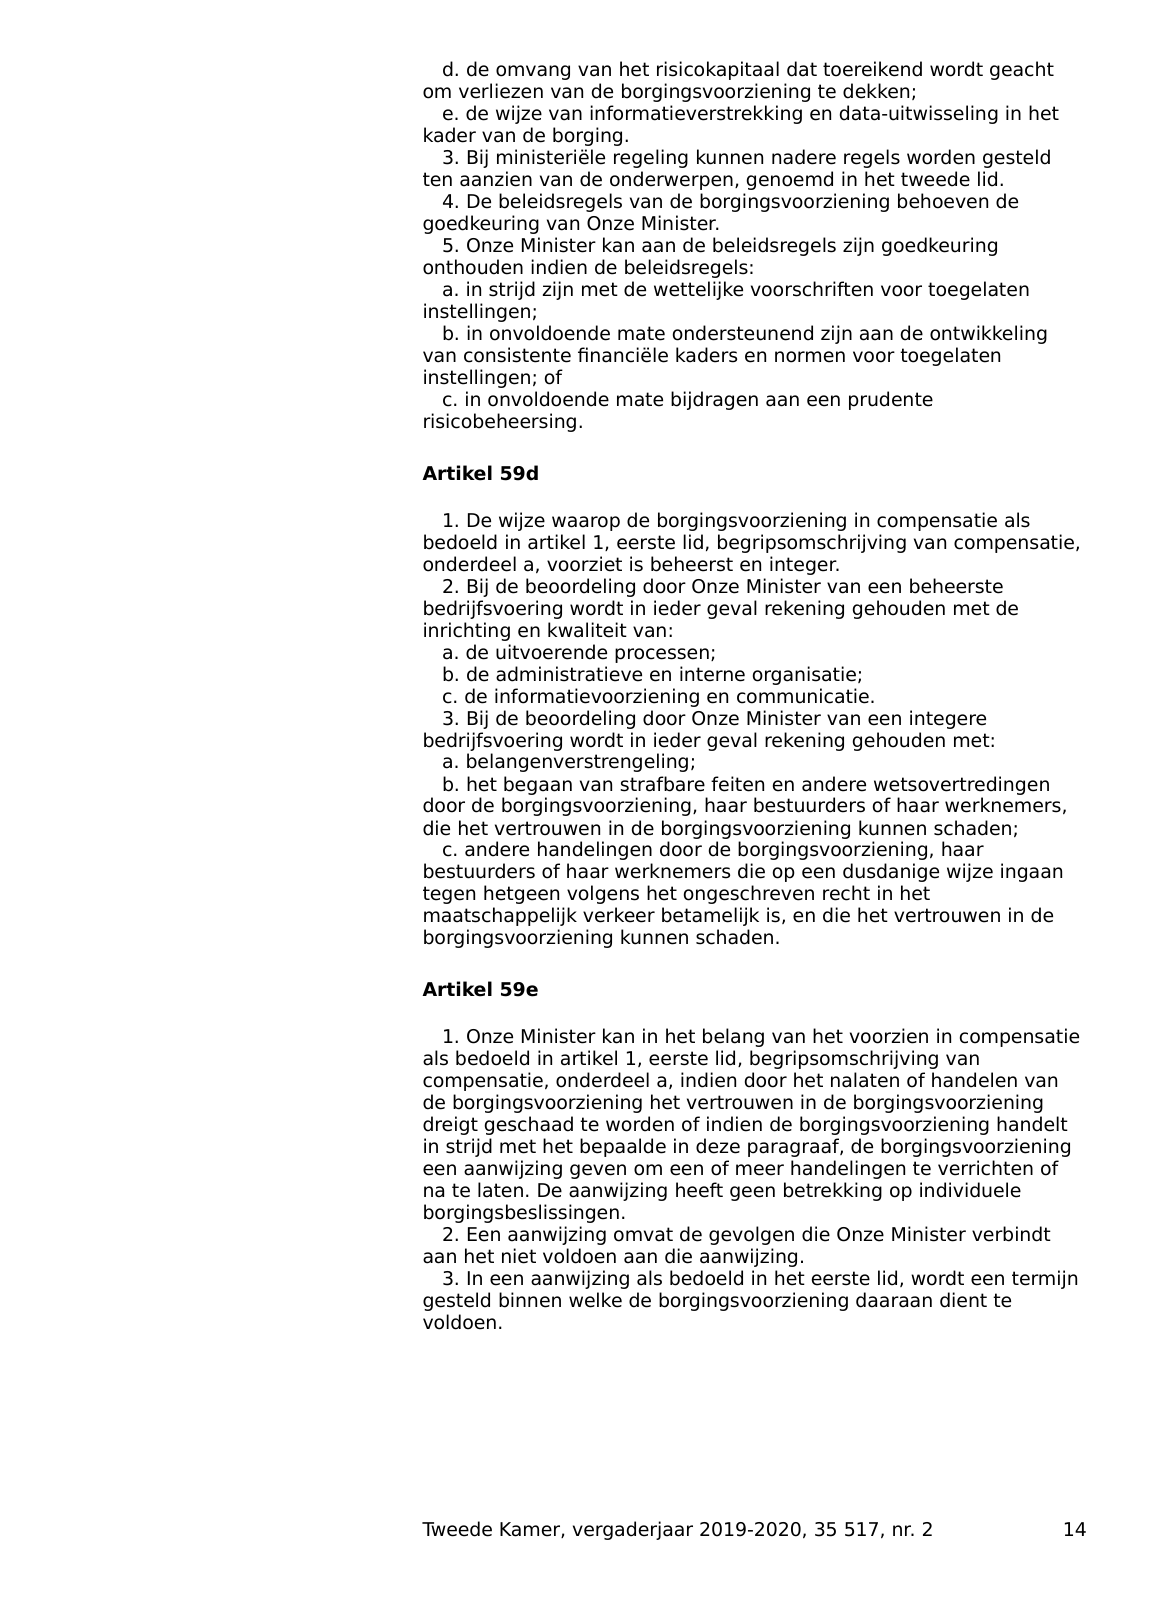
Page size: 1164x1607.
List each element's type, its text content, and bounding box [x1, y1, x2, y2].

text 3. Bij ministeriële regeling kunnen nadere regels worden gesteld ten aanzien van de onderwerpen, genoemd in het tweede lid. [422, 147, 1087, 191]
text 4. De beleidsregels van de borgingsvoorziening behoeven de goedkeuring van Onze Minister. [422, 191, 1087, 235]
text a. in strijd zijn met de wettelijke voorschriften voor toegelaten instellingen; [422, 279, 1087, 323]
text c. andere handelingen door de borgingsvoorziening, haar bestuurders of haar werknemers die op een dusdanige wijze ingaan tegen hetgeen volgens het ongeschreven recht in het maatschappelijk verkeer betamelijk is, en die het vertrouwen in de borgingsvoorziening kunnen schaden. [422, 839, 1087, 949]
text 2. Bij de beoordeling door Onze Minister van een beheerste bedrijfsvoering wordt in ieder geval rekening gehouden met de inrichting en kwaliteit van: [422, 576, 1087, 642]
text 1. Onze Minister kan in het belang van het voorzien in compensatie als bedoeld in artikel 1, eerste lid, begripsomschrijving van compensatie, onderdeel a, indien door het nalaten of handelen van de borgingsvoorziening het vertrouwen in de borgingsvoorziening dreigt geschaad te worden of indien de borgingsvoorziening handelt in strijd met het bepaalde in deze paragraaf, de borgingsvoorziening een aanwijzing geven om een of meer handelingen te verrichten of na te laten. De aanwijzing heeft geen betrekking op individuele borgingsbeslissingen. [422, 1026, 1087, 1224]
text e. de wijze van informatieverstrekking en data-uitwisseling in het kader van de borging. [422, 103, 1087, 147]
text b. in onvoldoende mate ondersteunend zijn aan de ontwikkeling van consistente financiële kaders en normen voor toegelaten instellingen; of [422, 323, 1087, 389]
text b. het begaan van strafbare feiten en andere wetsovertredingen door de borgingsvoorziening, haar bestuurders of haar werknemers, die het vertrouwen in de borgingsvoorziening kunnen schaden; [422, 773, 1087, 839]
text a. belangenverstrengeling; [422, 751, 1087, 773]
text d. de omvang van het risicokapitaal dat toereikend wordt geacht om verliezen van de borgingsvoorziening te dekken; [422, 59, 1087, 103]
text 3. In een aanwijzing als bedoeld in het eerste lid, wordt een termijn gesteld binnen welke de borgingsvoorziening daaraan dient te voldoen. [422, 1268, 1087, 1334]
text 1. De wijze waarop de borgingsvoorziening in compensatie als bedoeld in artikel 1, eerste lid, begripsomschrijving van compensatie, onderdeel a, voorziet is beheerst en integer. [422, 510, 1087, 576]
text c. in onvoldoende mate bijdragen aan een prudente risicobeheersing. [422, 389, 1087, 433]
text b. de administratieve en interne organisatie; [422, 663, 1087, 686]
text a. de uitvoerende processen; [422, 642, 1087, 663]
text 5. Onze Minister kan aan de beleidsregels zijn goedkeuring onthouden indien de beleidsregels: [422, 235, 1087, 279]
text c. de informatievoorziening en communicatie. [422, 686, 1087, 707]
subtitle Artikel 59d [422, 463, 1087, 485]
subtitle Artikel 59e [422, 979, 1087, 1001]
text 2. Een aanwijzing omvat de gevolgen die Onze Minister verbindt aan het niet voldoen aan die aanwijzing. [422, 1224, 1087, 1268]
text 3. Bij de beoordeling door Onze Minister van een integere bedrijfsvoering wordt in ieder geval rekening gehouden met: [422, 707, 1087, 751]
